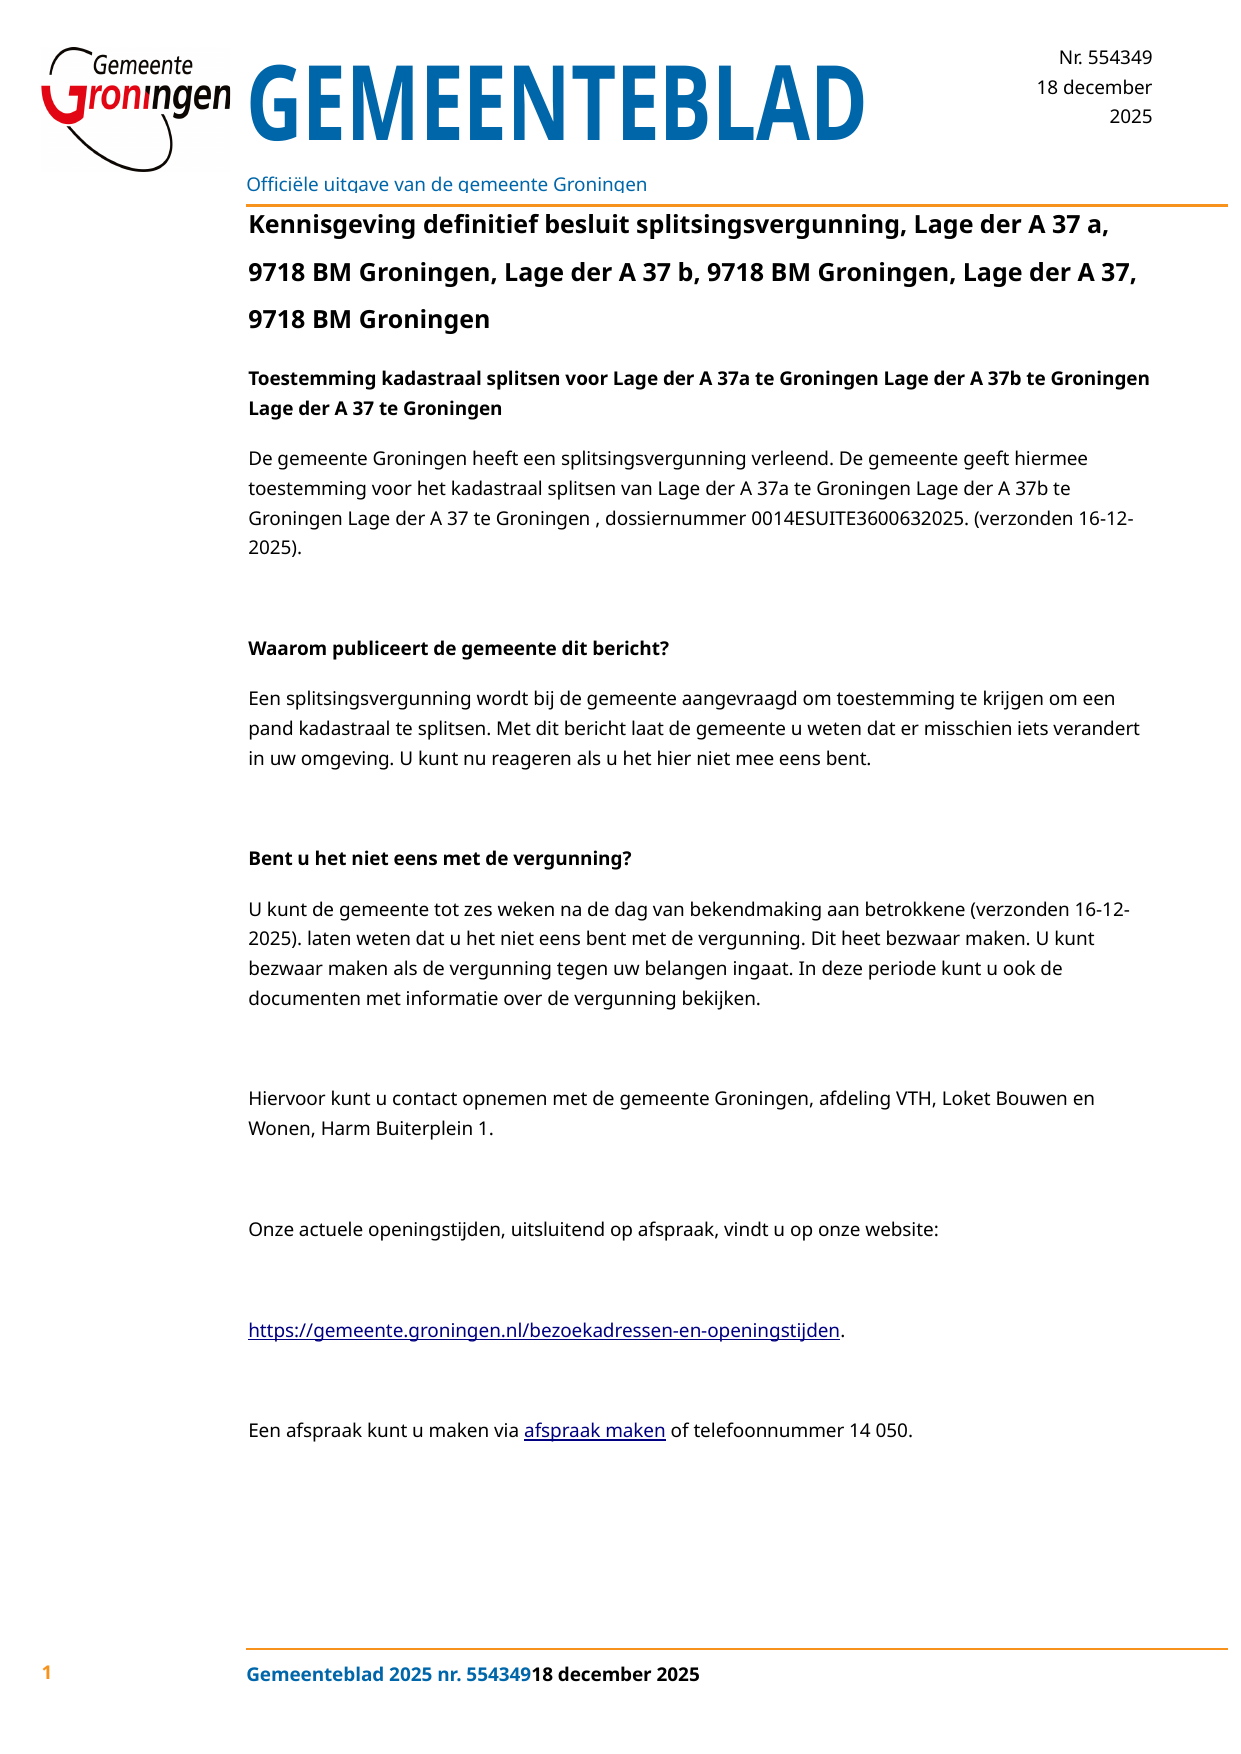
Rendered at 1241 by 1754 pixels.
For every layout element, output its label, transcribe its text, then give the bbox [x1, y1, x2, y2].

text Onze actuele openingstijden, uitsluitend op afspraak, vindt u op onze website: [248, 1216, 1152, 1242]
text Hiervoor kunt u contact opnemen met de gemeente Groningen, afdeling VTH, Loket Bouwen en Wonen, Harm Buiterplein 1. [248, 1086, 1152, 1141]
text Een splitsingsvergunning wordt bij de gemeente aangevraagd om toestemming te krijgen om een pand kadastraal te splitsen. Met dit bericht laat de gemeente u weten dat er misschien iets verandert in uw omgeving. U kunt nu reageren als u het hier niet mee eens bent. [248, 686, 1152, 770]
picture [41, 47, 231, 172]
text Bent u het niet eens met de vergunning? [248, 846, 1152, 871]
text Waarom publiceert de gemeente dit bericht? [248, 635, 1152, 661]
text Een afspraak kunt u maken via afspraak maken of telefoonnummer 14 050. [248, 1418, 1152, 1443]
text Kennisgeving definitief besluit splitsingsvergunning, Lage der A 37 a, 9718 BM Groningen, Lage der A 37 b, 9718 BM Groningen, Lage der A 37, 9718 BM Groningen [248, 207, 1152, 336]
text De gemeente Groningen heeft een splitsingsvergunning verleend. De gemeente geeft hiermee toestemming voor het kadastraal splitsen van Lage der A 37a te Groningen Lage der A 37b te Groningen Lage der A 37 te Groningen , dossiernummer 0014ESUITE3600632025. (verzonden 16-12-2025). [248, 446, 1152, 560]
text https://gemeente.groningen.nl/bezoekadressen-en-openingstijden. [248, 1317, 1152, 1342]
text U kunt de gemeente tot zes weken na de dag van bekendmaking aan betrokkene (verzonden 16-12-2025). laten weten dat u het niet eens bent met de vergunning. Dit heet bezwaar maken. U kunt bezwaar maken als de vergunning tegen uw belangen ingaat. In deze periode kunt u ook de documenten met informatie over de vergunning bekijken. [248, 896, 1152, 1010]
text Toestemming kadastraal splitsen voor Lage der A 37a te Groningen Lage der A 37b te Groningen Lage der A 37 te Groningen [248, 366, 1152, 421]
